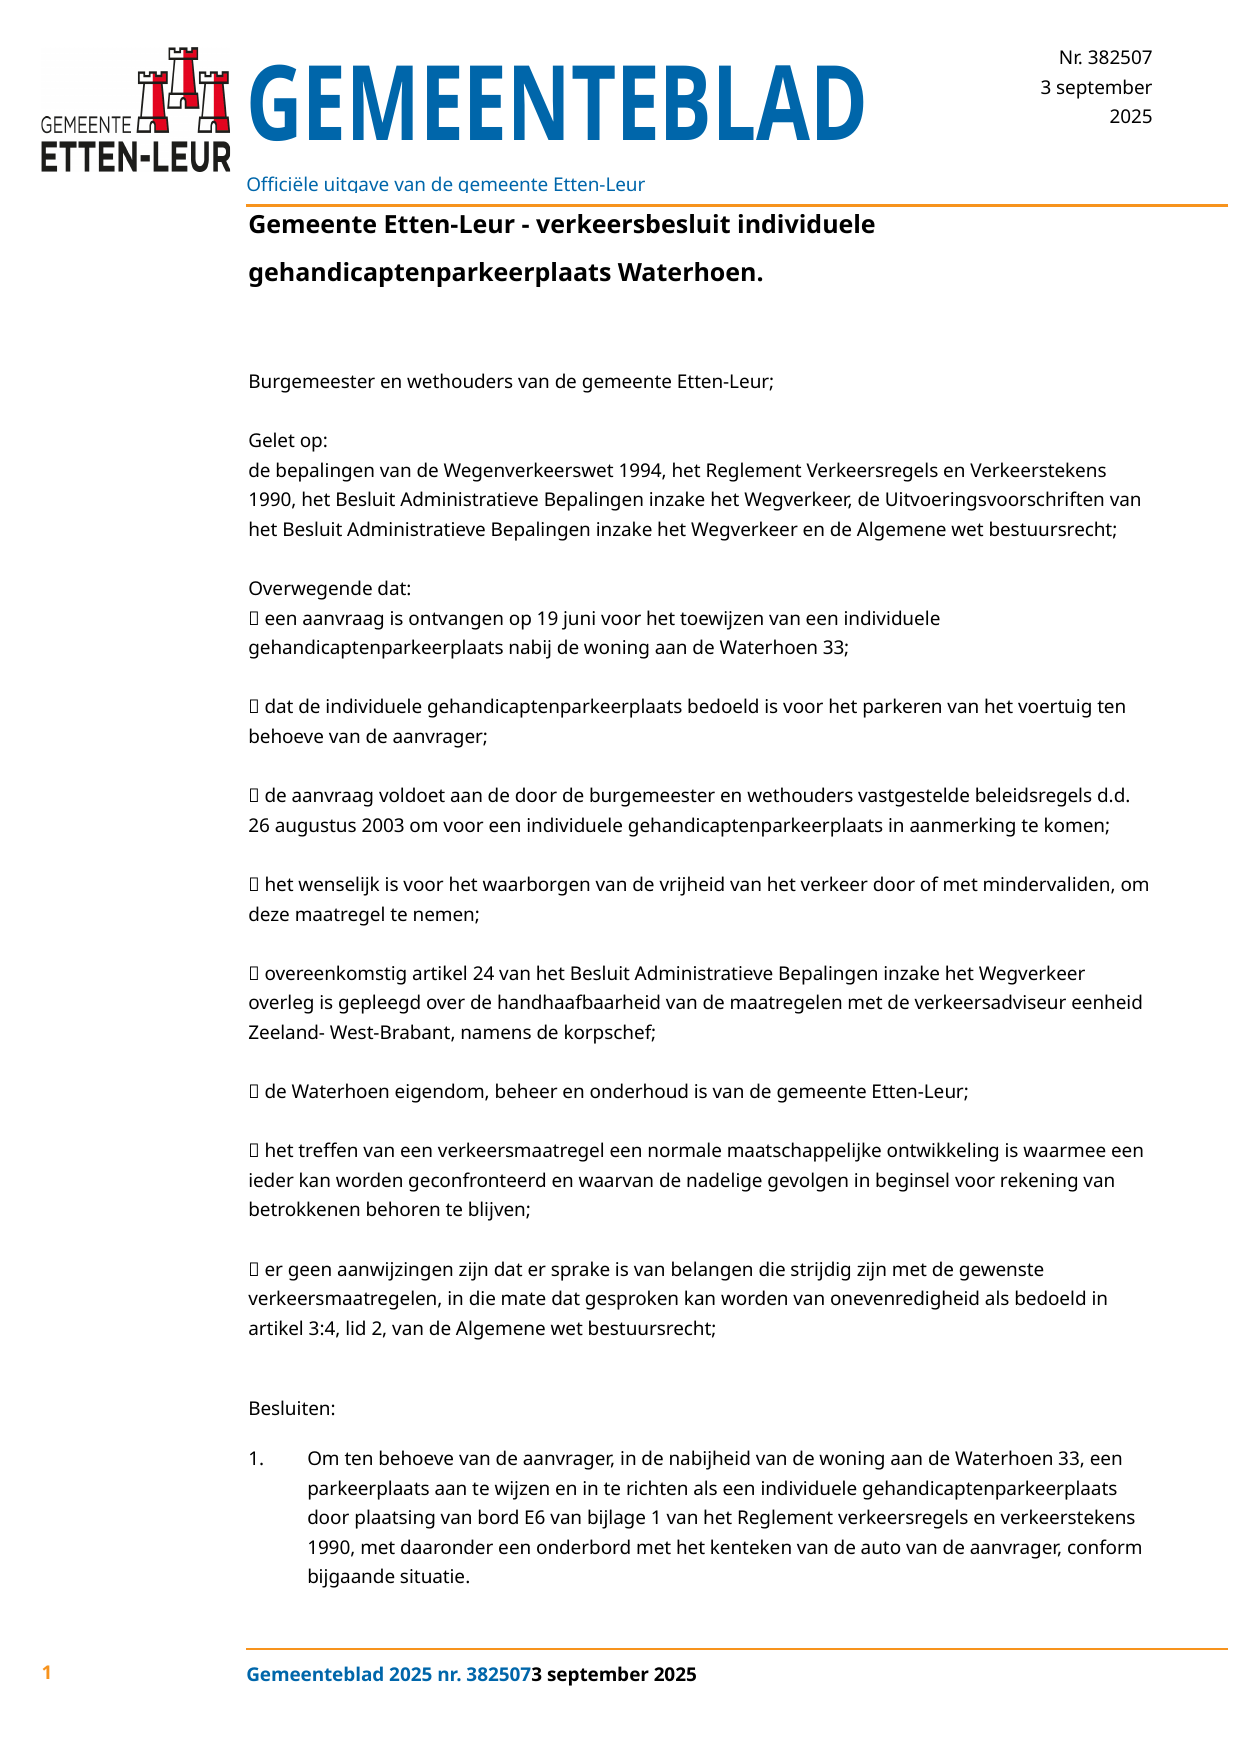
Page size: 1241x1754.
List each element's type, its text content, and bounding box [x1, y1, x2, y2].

text Overwegende dat: [248, 575, 1152, 601]
list Om ten behoeve van de aanvrager, in de nabijheid van de woning aan de Waterhoen 33, een parkeerplaats aan te wijzen en in te richten als een individuele gehandicaptenparkeerplaats door plaatsing van bord E6 van bijlage 1 van het Reglement verkeersregels en verkeerstekens 1990, met daaronder een onderbord met het kenteken van de auto van de aanvrager, conform bijgaande situatie. [248, 1445, 1152, 1589]
text de bepalingen van de Wegenverkeerswet 1994, het Reglement Verkeersregels en Verkeerstekens 1990, het Besluit Administratieve Bepalingen inzake het Wegverkeer, de Uitvoeringsvoorschriften van het Besluit Administratieve Bepalingen inzake het Wegverkeer en de Algemene wet bestuursrecht; [248, 457, 1152, 542]
text Gemeente Etten-Leur - verkeersbesluit individuele gehandicaptenparkeerplaats Waterhoen. [248, 207, 1152, 288]
text Gelet op: [248, 427, 1152, 453]
text  het wenselijk is voor het waarborgen van de vrijheid van het verkeer door of met mindervaliden, om deze maatregel te nemen; [248, 871, 1152, 926]
text  het treffen van een verkeersmaatregel een normale maatschappelijke ontwikkeling is waarmee een ieder kan worden geconfronteerd en waarvan de nadelige gevolgen in beginsel voor rekening van betrokkenen behoren te blijven; [248, 1137, 1152, 1222]
text  er geen aanwijzingen zijn dat er sprake is van belangen die strijdig zijn met de gewenste verkeersmaatregelen, in die mate dat gesproken kan worden van onevenredigheid als bedoeld in artikel 3:4, lid 2, van de Algemene wet bestuursrecht; [248, 1256, 1152, 1341]
text  overeenkomstig artikel 24 van het Besluit Administratieve Bepalingen inzake het Wegverkeer overleg is gepleegd over de handhaafbaarheid van de maatregelen met de verkeersadviseur eenheid Zeeland- West-Brabant, namens de korpschef; [248, 960, 1152, 1045]
text  de Waterhoen eigendom, beheer en onderhoud is van de gemeente Etten-Leur; [248, 1078, 1152, 1104]
text  dat de individuele gehandicaptenparkeerplaats bedoeld is voor het parkeren van het voertuig ten behoeve van de aanvrager; [248, 694, 1152, 749]
text Burgemeester en wethouders van de gemeente Etten-Leur; [248, 368, 1152, 394]
text Besluiten: [248, 1395, 1152, 1421]
text  een aanvraag is ontvangen op 19 juni voor het toewijzen van een individuele gehandicaptenparkeerplaats nabij de woning aan de Waterhoen 33; [248, 605, 1152, 660]
picture [41, 47, 231, 172]
text  de aanvraag voldoet aan de door de burgemeester en wethouders vastgestelde beleidsregels d.d. 26 augustus 2003 om voor een individuele gehandicaptenparkeerplaats in aanmerking te komen; [248, 782, 1152, 838]
